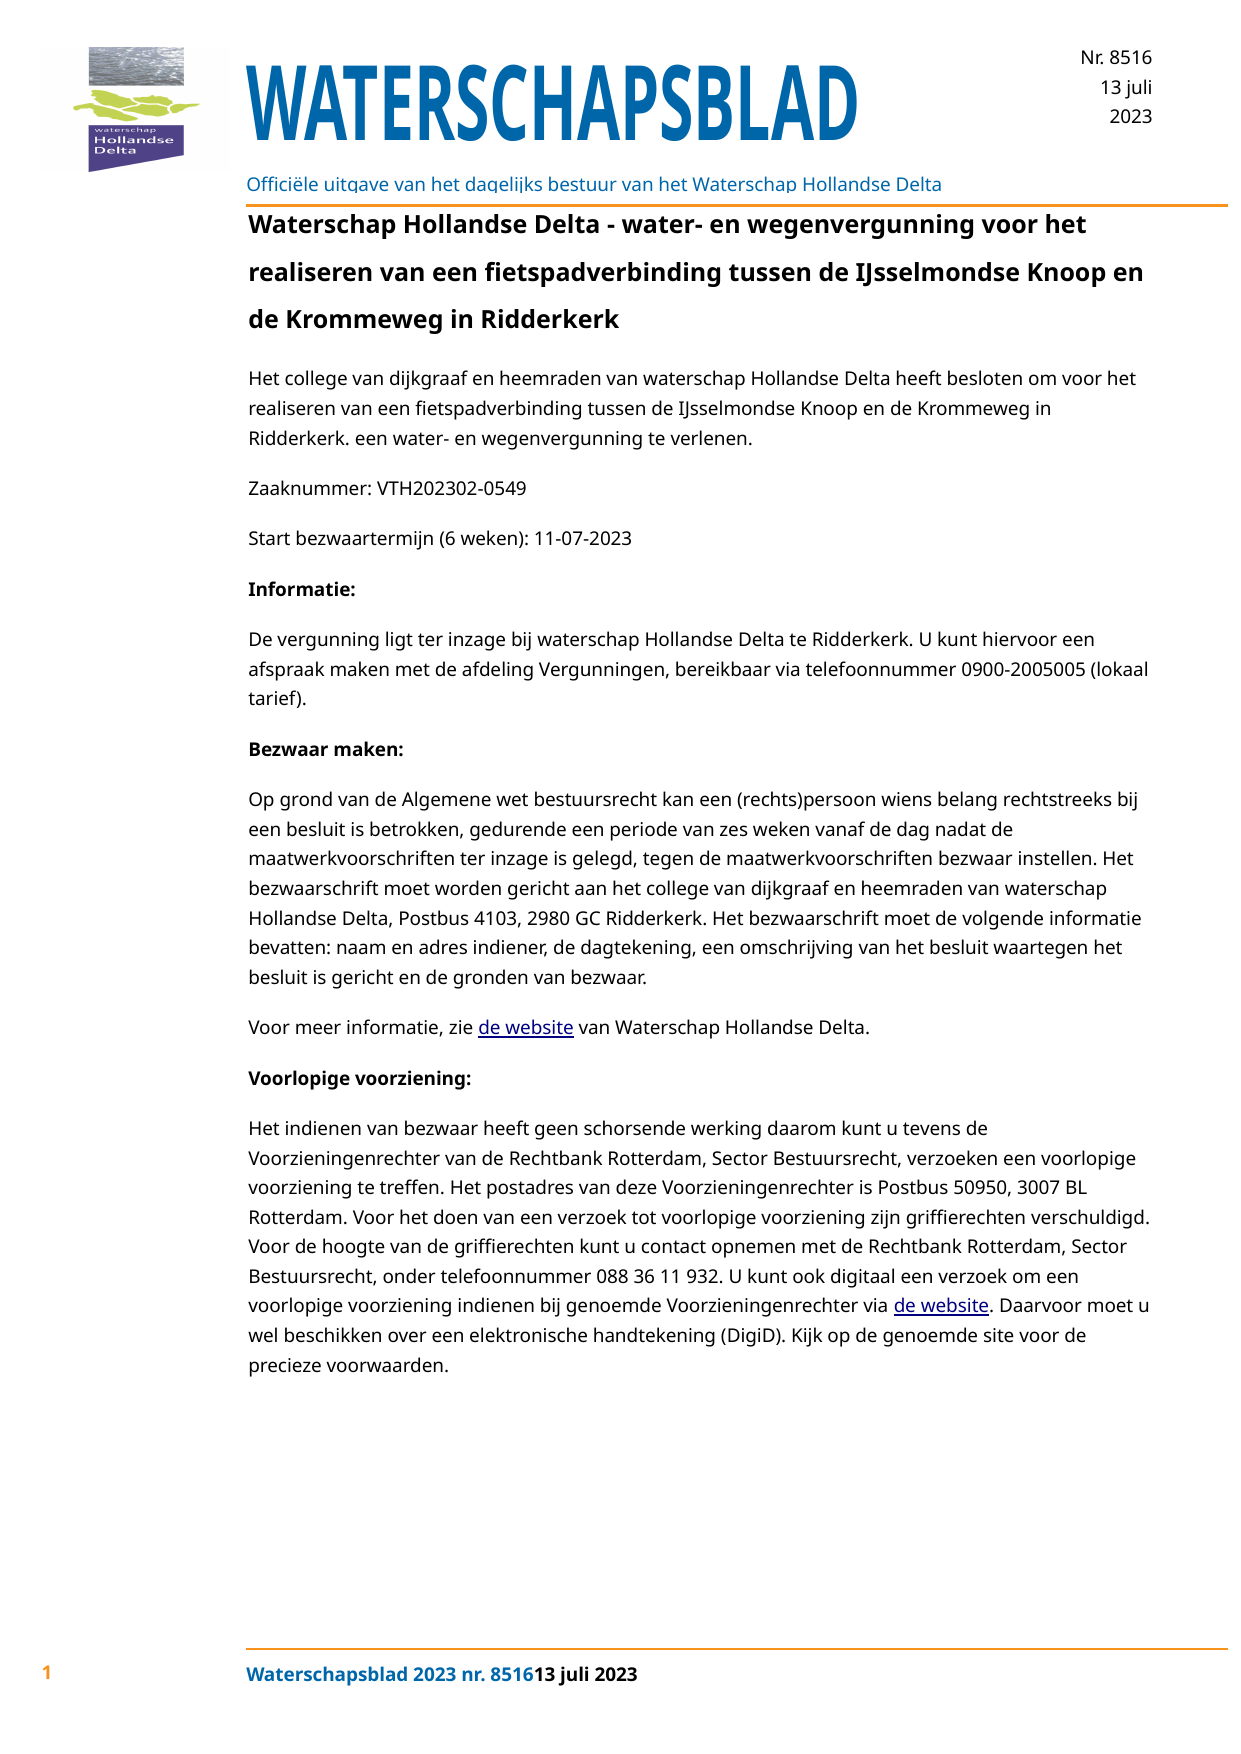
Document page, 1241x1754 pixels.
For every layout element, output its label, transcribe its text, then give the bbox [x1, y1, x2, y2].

text Bezwaar maken: [248, 736, 1152, 762]
text Het college van dijkgraaf en heemraden van waterschap Hollandse Delta heeft besloten om voor het realiseren van een fietspadverbinding tussen de IJsselmondse Knoop en de Krommeweg in Ridderkerk. een water- en wegenvergunning te verlenen. [248, 366, 1152, 450]
text Waterschap Hollandse Delta - water- en wegenvergunning voor het realiseren van een fietspadverbinding tussen de IJsselmondse Knoop en de Krommeweg in Ridderkerk [248, 207, 1152, 336]
text Het indienen van bezwaar heeft geen schorsende werking daarom kunt u tevens de Voorzieningenrechter van de Rechtbank Rotterdam, Sector Bestuursrecht, verzoeken een voorlopige voorziening te treffen. Het postadres van deze Voorzieningenrechter is Postbus 50950, 3007 BL Rotterdam. Voor het doen van een verzoek tot voorlopige voorziening zijn griffierechten verschuldigd. Voor de hoogte van de griffierechten kunt u contact opnemen met de Rechtbank Rotterdam, Sector Bestuursrecht, onder telefoonnummer 088 36 11 932. U kunt ook digitaal een verzoek om een voorlopige voorziening indienen bij genoemde Voorzieningenrechter via de website. Daarvoor moet u wel beschikken over een elektronische handtekening (DigiD). Kijk op de genoemde site voor de precieze voorwaarden. [248, 1115, 1152, 1377]
text De vergunning ligt ter inzage bij waterschap Hollandse Delta te Ridderkerk. U kunt hiervoor een afspraak maken met de afdeling Vergunningen, bereikbaar via telefoonnummer 0900-2005005 (lokaal tarief). [248, 626, 1152, 711]
text Voor meer informatie, zie de website van Waterschap Hollandse Delta. [248, 1014, 1152, 1040]
text Zaaknummer: VTH202302-0549 [248, 475, 1152, 501]
text Informatie: [248, 576, 1152, 602]
text Start bezwaartermijn (6 weken): 11-07-2023 [248, 526, 1152, 551]
text Op grond van de Algemene wet bestuursrecht kan een (rechts)persoon wiens belang rechtstreeks bij een besluit is betrokken, gedurende een periode van zes weken vanaf de dag nadat de maatwerkvoorschriften ter inzage is gelegd, tegen de maatwerkvoorschriften bezwaar instellen. Het bezwaarschrift moet worden gericht aan het college van dijkgraaf en heemraden van waterschap Hollandse Delta, Postbus 4103, 2980 GC Ridderkerk. Het bezwaarschrift moet de volgende informatie bevatten: naam en adres indiener, de dagtekening, een omschrijving van het besluit waartegen het besluit is gericht en de gronden van bezwaar. [248, 786, 1152, 989]
picture [41, 47, 231, 172]
text Voorlopige voorziening: [248, 1065, 1152, 1090]
